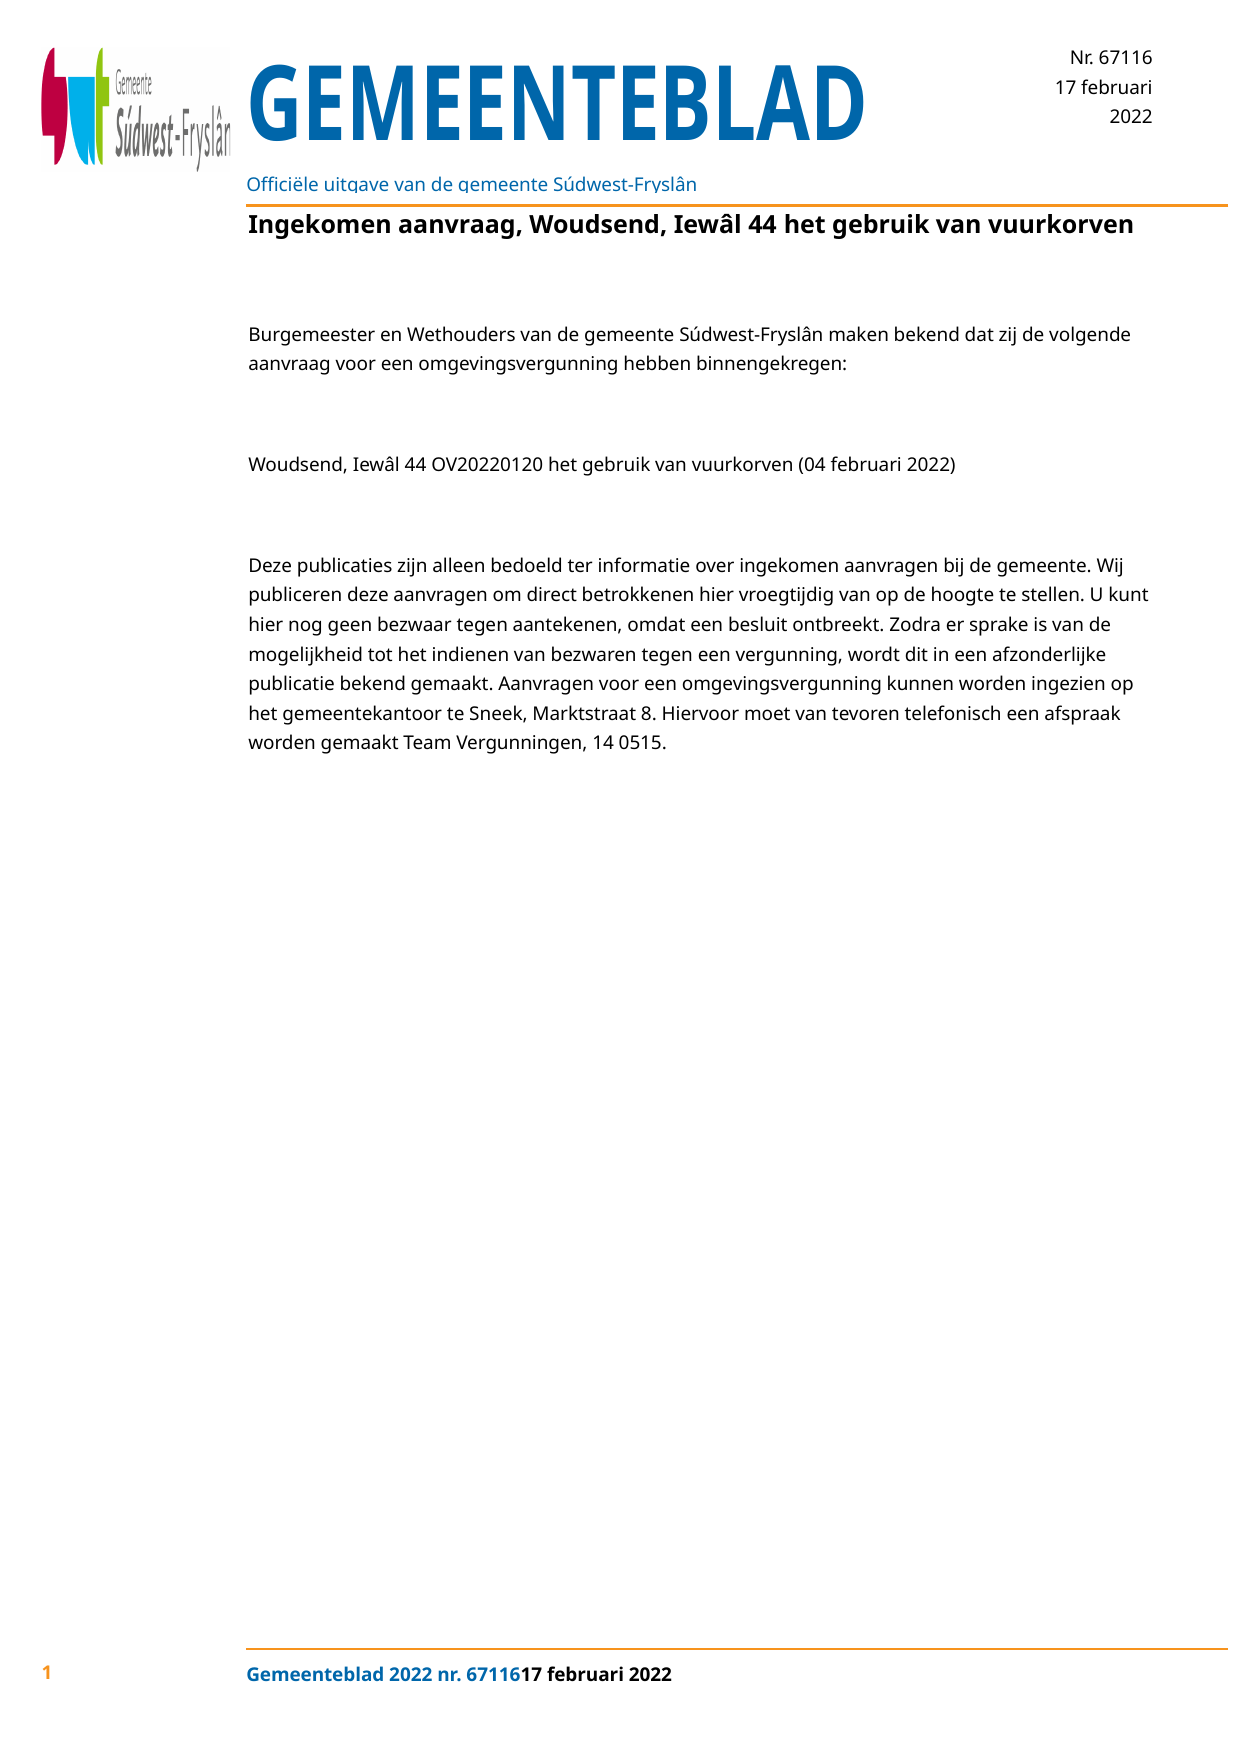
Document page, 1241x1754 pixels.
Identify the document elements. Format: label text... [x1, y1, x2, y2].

text Woudsend, Iewâl 44 OV20220120 het gebruik van vuurkorven (04 februari 2022) [248, 451, 1152, 477]
text Deze publicaties zijn alleen bedoeld ter informatie over ingekomen aanvragen bij de gemeente. Wij publiceren deze aanvragen om direct betrokkenen hier vroegtijdig van op de hoogte te stellen. U kunt hier nog geen bezwaar tegen aantekenen, omdat een besluit ontbreekt. Zodra er sprake is van de mogelijkheid tot het indienen van bezwaren tegen een vergunning, wordt dit in een afzonderlijke publicatie bekend gemaakt. Aanvragen voor een omgevingsvergunning kunnen worden ingezien op het gemeentekantoor te Sneek, Marktstraat 8. Hiervoor moet van tevoren telefonisch een afspraak worden gemaakt Team Vergunningen, 14 0515. [248, 552, 1152, 755]
text Ingekomen aanvraag, Woudsend, Iewâl 44 het gebruik van vuurkorven [248, 207, 1152, 241]
text Burgemeester en Wethouders van de gemeente Súdwest-Fryslân maken bekend dat zij de volgende aanvraag voor een omgevingsvergunning hebben binnengekregen: [248, 321, 1152, 376]
picture [41, 47, 231, 172]
